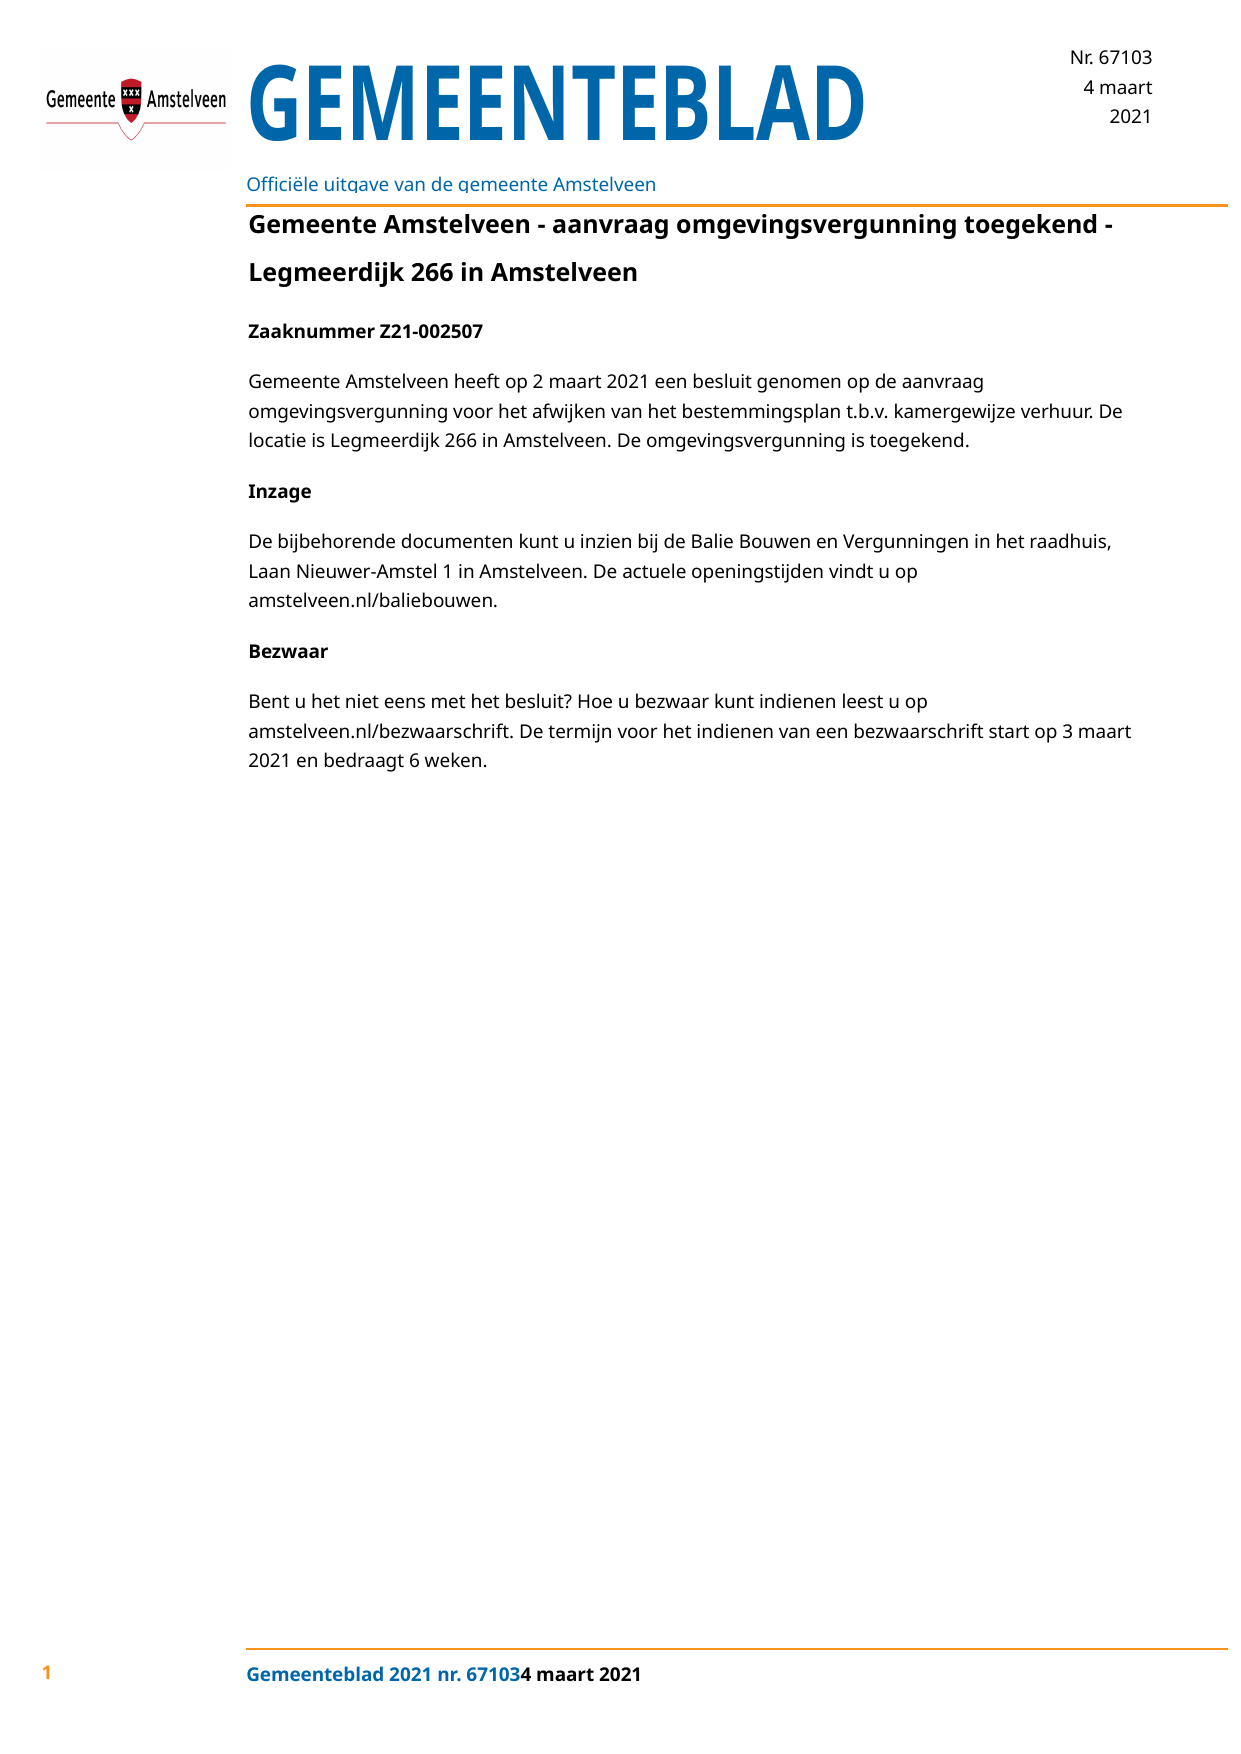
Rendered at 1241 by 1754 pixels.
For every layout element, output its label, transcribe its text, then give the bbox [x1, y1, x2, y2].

picture [41, 47, 231, 172]
text Gemeente Amstelveen - aanvraag omgevingsvergunning toegekend - Legmeerdijk 266 in Amstelveen [248, 207, 1152, 288]
text Bent u het niet eens met het besluit? Hoe u bezwaar kunt indienen leest u op amstelveen.nl/bezwaarschrift. De termijn voor het indienen van een bezwaarschrift start op 3 maart 2021 en bedraagt 6 weken. [248, 688, 1152, 773]
text Zaaknummer Z21-002507 [248, 318, 1152, 344]
text Gemeente Amstelveen heeft op 2 maart 2021 een besluit genomen op de aanvraag omgevingsvergunning voor het afwijken van het bestemmingsplan t.b.v. kamergewijze verhuur. De locatie is Legmeerdijk 266 in Amstelveen. De omgevingsvergunning is toegekend. [248, 368, 1152, 453]
text Inzage [248, 478, 1152, 504]
text Bezwaar [248, 638, 1152, 664]
text De bijbehorende documenten kunt u inzien bij de Balie Bouwen en Vergunningen in het raadhuis, Laan Nieuwer-Amstel 1 in Amstelveen. De actuele openingstijden vindt u op amstelveen.nl/baliebouwen. [248, 528, 1152, 613]
